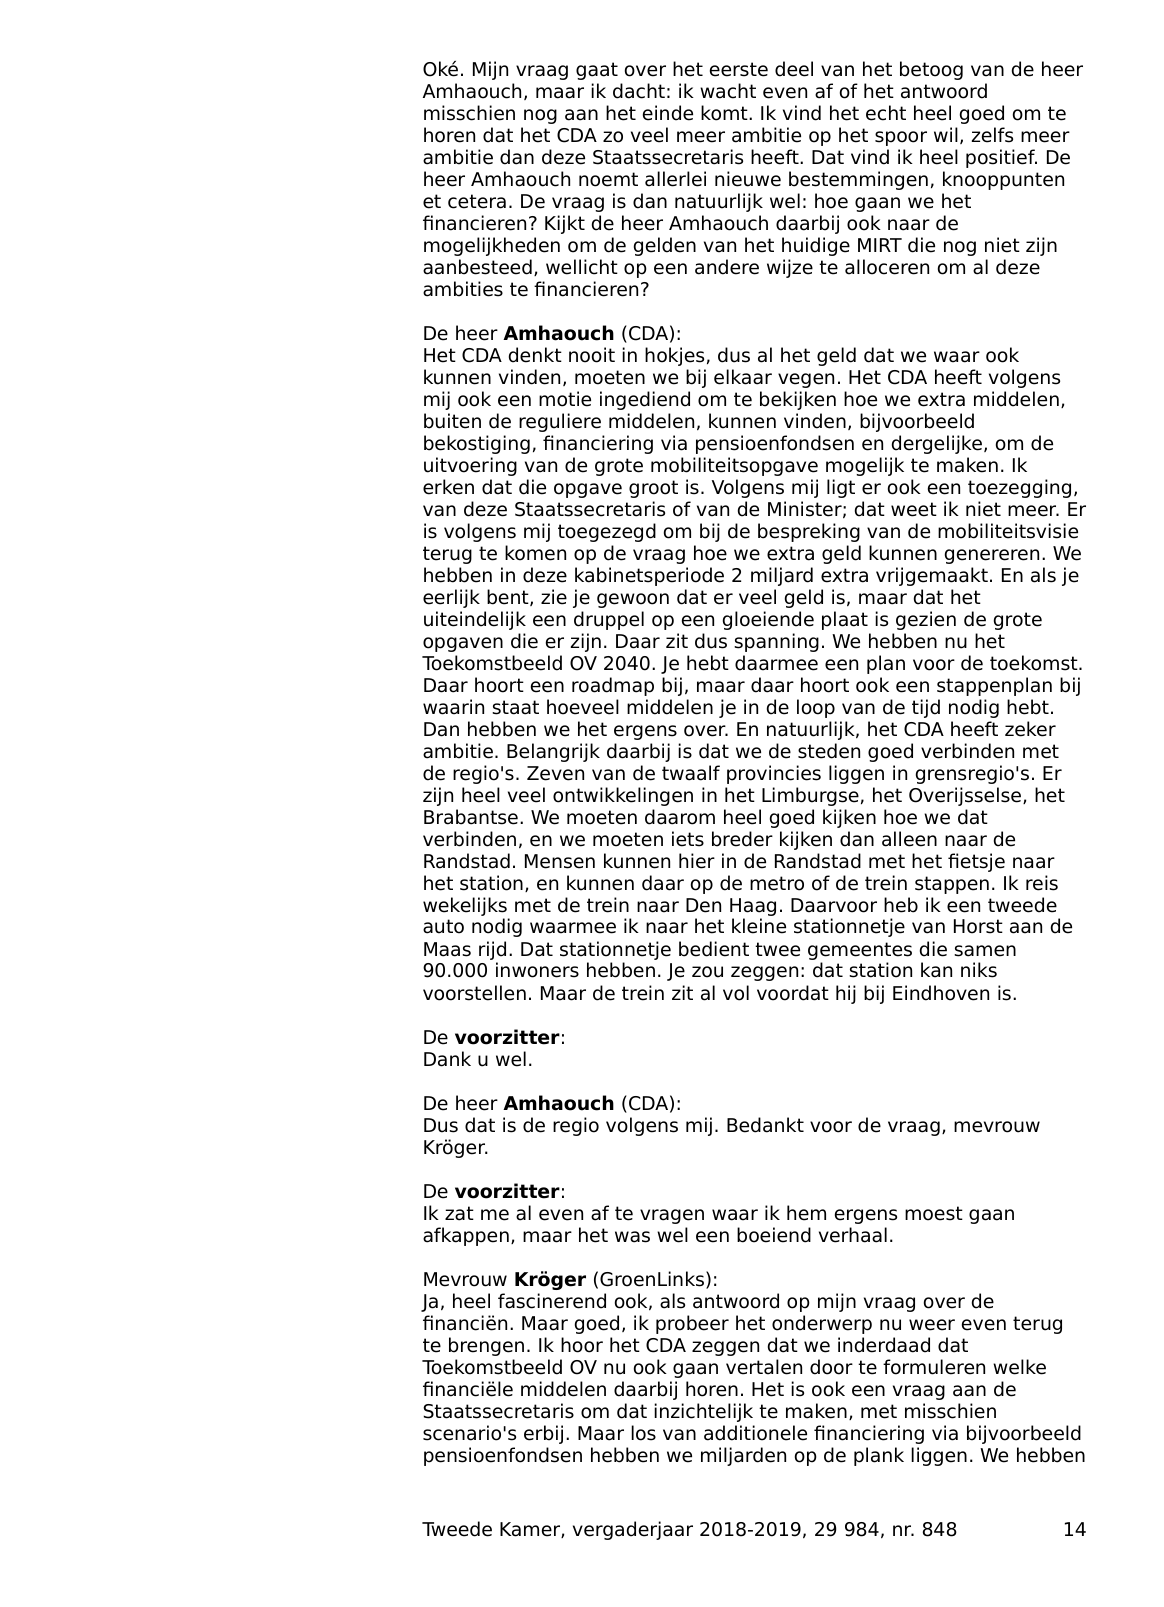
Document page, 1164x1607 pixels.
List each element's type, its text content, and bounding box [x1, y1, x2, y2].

text Mevrouw Kröger (GroenLinks): [422, 1269, 1087, 1291]
text Oké. Mijn vraag gaat over het eerste deel van het betoog van de heer Amhaouch, maar ik dacht: ik wacht even af of het antwoord misschien nog aan het einde komt. Ik vind het echt heel goed om te horen dat het CDA zo veel meer ambitie op het spoor wil, zelfs meer ambitie dan deze Staatssecretaris heeft. Dat vind ik heel positief. De heer Amhaouch noemt allerlei nieuwe bestemmingen, knooppunten et cetera. De vraag is dan natuurlijk wel: hoe gaan we het financieren? Kijkt de heer Amhaouch daarbij ook naar de mogelijkheden om de gelden van het huidige MIRT die nog niet zijn aanbesteed, wellicht op een andere wijze te alloceren om al deze ambities te financieren? [422, 59, 1087, 301]
text De voorzitter: [422, 1181, 1087, 1203]
text Ik zat me al even af te vragen waar ik hem ergens moest gaan afkappen, maar het was wel een boeiend verhaal. [422, 1203, 1087, 1247]
text De heer Amhaouch (CDA): [422, 323, 1087, 345]
text De heer Amhaouch (CDA): [422, 1093, 1087, 1115]
text Het CDA denkt nooit in hokjes, dus al het geld dat we waar ook kunnen vinden, moeten we bij elkaar vegen. Het CDA heeft volgens mij ook een motie ingediend om te bekijken hoe we extra middelen, buiten de reguliere middelen, kunnen vinden, bijvoorbeeld bekostiging, financiering via pensioenfondsen en dergelijke, om de uitvoering van de grote mobiliteitsopgave mogelijk te maken. Ik erken dat die opgave groot is. Volgens mij ligt er ook een toezegging, van deze Staatssecretaris of van de Minister; dat weet ik niet meer. Er is volgens mij toegezegd om bij de bespreking van de mobiliteitsvisie terug te komen op de vraag hoe we extra geld kunnen genereren. We hebben in deze kabinetsperiode 2 miljard extra vrijgemaakt. En als je eerlijk bent, zie je gewoon dat er veel geld is, maar dat het uiteindelijk een druppel op een gloeiende plaat is gezien de grote opgaven die er zijn. Daar zit dus spanning. We hebben nu het Toekomstbeeld OV 2040. Je hebt daarmee een plan voor de toekomst. Daar hoort een roadmap bij, maar daar hoort ook een stappenplan bij waarin staat hoeveel middelen je in de loop van de tijd nodig hebt. Dan hebben we het ergens over. En natuurlijk, het CDA heeft zeker ambitie. Belangrijk daarbij is dat we de steden goed verbinden met de regio's. Zeven van de twaalf provincies liggen in grensregio's. Er zijn heel veel ontwikkelingen in het Limburgse, het Overijsselse, het Brabantse. We moeten daarom heel goed kijken hoe we dat verbinden, en we moeten iets breder kijken dan alleen naar de Randstad. Mensen kunnen hier in de Randstad met het fietsje naar het station, en kunnen daar op de metro of de trein stappen. Ik reis wekelijks met de trein naar Den Haag. Daarvoor heb ik een tweede auto nodig waarmee ik naar het kleine stationnetje van Horst aan de Maas rijd. Dat stationnetje bedient twee gemeentes die samen 90.000 inwoners hebben. Je zou zeggen: dat station kan niks voorstellen. Maar de trein zit al vol voordat hij bij Eindhoven is. [422, 345, 1087, 1004]
text Ja, heel fascinerend ook, als antwoord op mijn vraag over de financiën. Maar goed, ik probeer het onderwerp nu weer even terug te brengen. Ik hoor het CDA zeggen dat we inderdaad dat Toekomstbeeld OV nu ook gaan vertalen door te formuleren welke financiële middelen daarbij horen. Het is ook een vraag aan de Staatssecretaris om dat inzichtelijk te maken, met misschien scenario's erbij. Maar los van additionele financiering via bijvoorbeeld pensioenfondsen hebben we miljarden op de plank liggen. We hebben [422, 1291, 1087, 1467]
text Dus dat is de regio volgens mij. Bedankt voor de vraag, mevrouw Kröger. [422, 1115, 1087, 1159]
text Dank u wel. [422, 1048, 1087, 1071]
text De voorzitter: [422, 1027, 1087, 1048]
